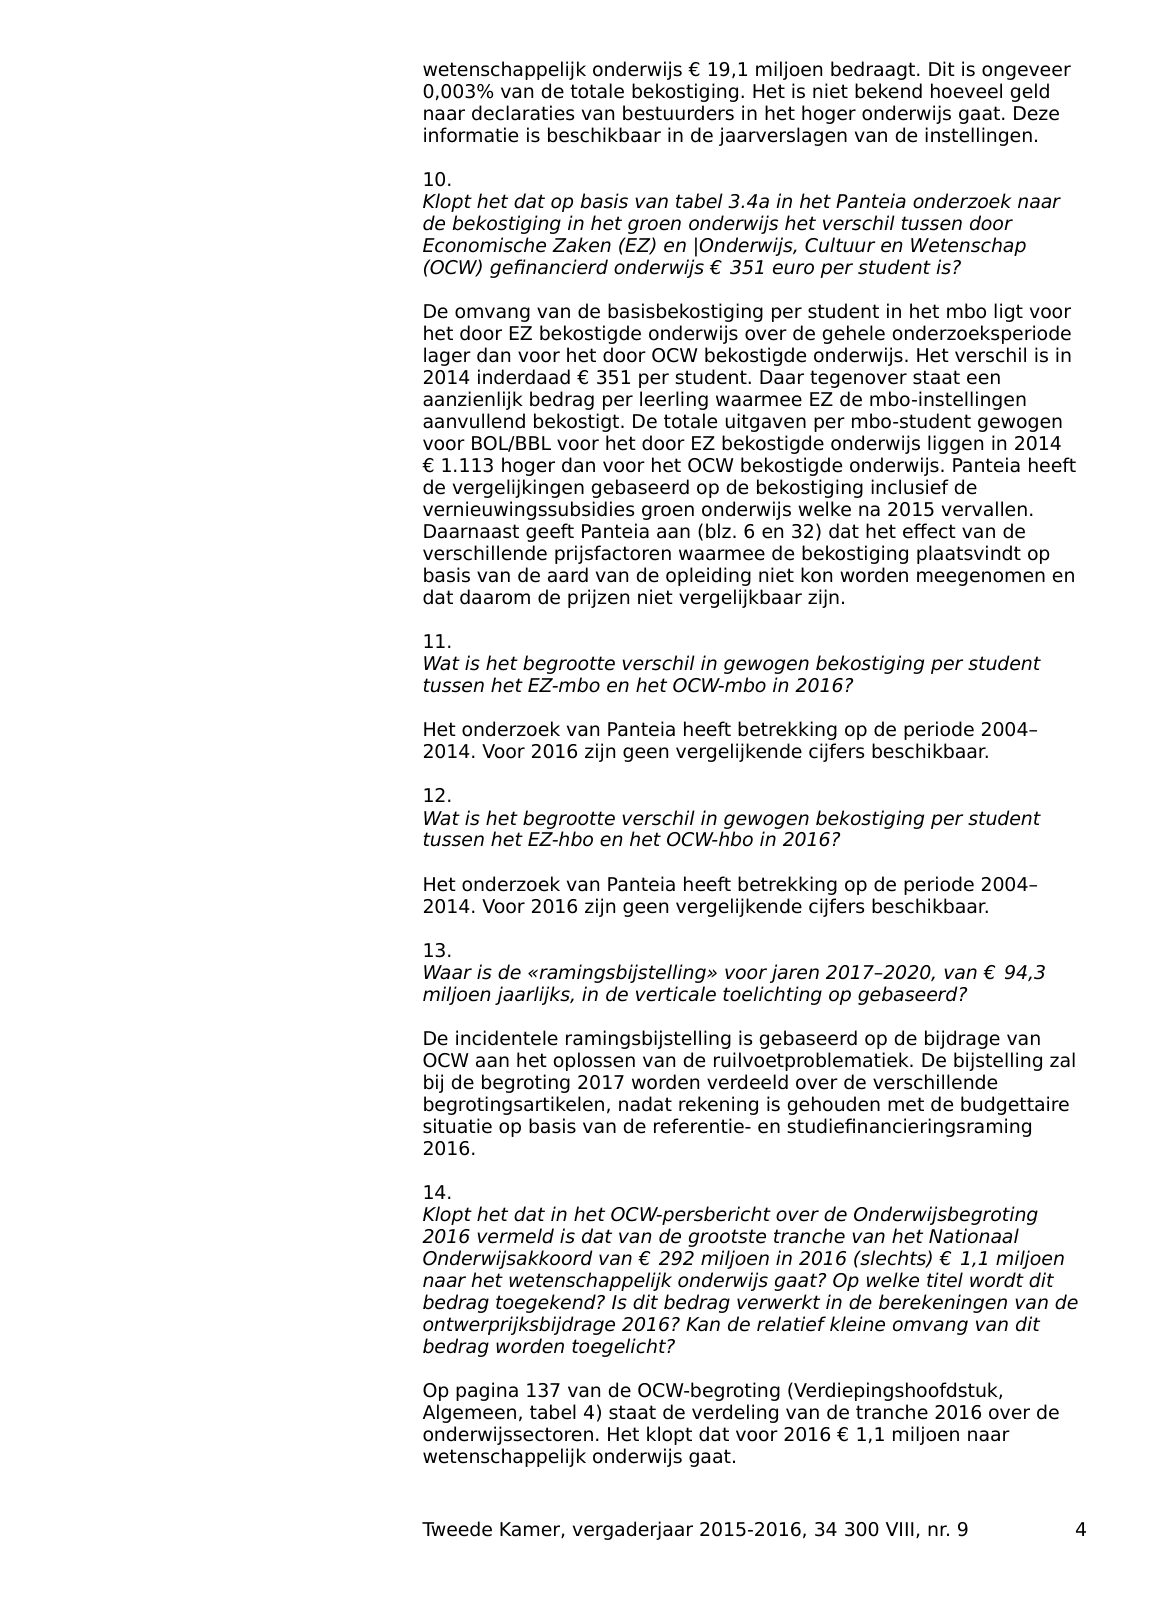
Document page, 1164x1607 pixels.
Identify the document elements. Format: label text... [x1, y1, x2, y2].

text wetenschappelijk onderwijs € 19,1 miljoen bedraagt. Dit is ongeveer 0,003% van de totale bekostiging. Het is niet bekend hoeveel geld naar declaraties van bestuurders in het hoger onderwijs gaat. Deze informatie is beschikbaar in de jaarverslagen van de instellingen. [422, 59, 1087, 147]
text Klopt het dat in het OCW-persbericht over de Onderwijsbegroting 2016 vermeld is dat van de grootste tranche van het Nationaal Onderwijsakkoord van € 292 miljoen in 2016 (slechts) € 1,1 miljoen naar het wetenschappelijk onderwijs gaat? Op welke titel wordt dit bedrag toegekend? Is dit bedrag verwerkt in de berekeningen van de ontwerprijksbijdrage 2016? Kan de relatief kleine omvang van dit bedrag worden toegelicht? [422, 1204, 1087, 1358]
text Op pagina 137 van de OCW-begroting (Verdiepingshoofdstuk, Algemeen, tabel 4) staat de verdeling van de tranche 2016 over de onderwijssectoren. Het klopt dat voor 2016 € 1,1 miljoen naar wetenschappelijk onderwijs gaat. [422, 1380, 1087, 1468]
text De omvang van de basisbekostiging per student in het mbo ligt voor het door EZ bekostigde onderwijs over de gehele onderzoeksperiode lager dan voor het door OCW bekostigde onderwijs. Het verschil is in 2014 inderdaad € 351 per student. Daar tegenover staat een aanzienlijk bedrag per leerling waarmee EZ de mbo-instellingen aanvullend bekostigt. De totale uitgaven per mbo-student gewogen voor BOL/BBL voor het door EZ bekostigde onderwijs liggen in 2014 € 1.113 hoger dan voor het OCW bekostigde onderwijs. Panteia heeft de vergelijkingen gebaseerd op de bekostiging inclusief de vernieuwingssubsidies groen onderwijs welke na 2015 vervallen. Daarnaast geeft Panteia aan (blz. 6 en 32) dat het effect van de verschillende prijsfactoren waarmee de bekostiging plaatsvindt op basis van de aard van de opleiding niet kon worden meegenomen en dat daarom de prijzen niet vergelijkbaar zijn. [422, 301, 1087, 609]
text Klopt het dat op basis van tabel 3.4a in het Panteia onderzoek naar de bekostiging in het groen onderwijs het verschil tussen door Economische Zaken (EZ) en |Onderwijs, Cultuur en Wetenschap (OCW) gefinancierd onderwijs € 351 euro per student is? [422, 191, 1087, 279]
text 12. [422, 785, 1087, 807]
text De incidentele ramingsbijstelling is gebaseerd op de bijdrage van OCW aan het oplossen van de ruilvoetproblematiek. De bijstelling zal bij de begroting 2017 worden verdeeld over de verschillende begrotingsartikelen, nadat rekening is gehouden met de budgettaire situatie op basis van de referentie- en studiefinancieringsraming 2016. [422, 1028, 1087, 1160]
text 14. [422, 1182, 1087, 1204]
text 13. [422, 940, 1087, 962]
text Wat is het begrootte verschil in gewogen bekostiging per student tussen het EZ-hbo en het OCW-hbo in 2016? [422, 807, 1087, 851]
text 10. [422, 169, 1087, 191]
text Wat is het begrootte verschil in gewogen bekostiging per student tussen het EZ-mbo en het OCW-mbo in 2016? [422, 653, 1087, 697]
text 11. [422, 631, 1087, 653]
text Het onderzoek van Panteia heeft betrekking op de periode 2004–2014. Voor 2016 zijn geen vergelijkende cijfers beschikbaar. [422, 873, 1087, 917]
text Het onderzoek van Panteia heeft betrekking op de periode 2004–2014. Voor 2016 zijn geen vergelijkende cijfers beschikbaar. [422, 719, 1087, 763]
text Waar is de «ramingsbijstelling» voor jaren 2017–2020, van € 94,3 miljoen jaarlijks, in de verticale toelichting op gebaseerd? [422, 962, 1087, 1006]
